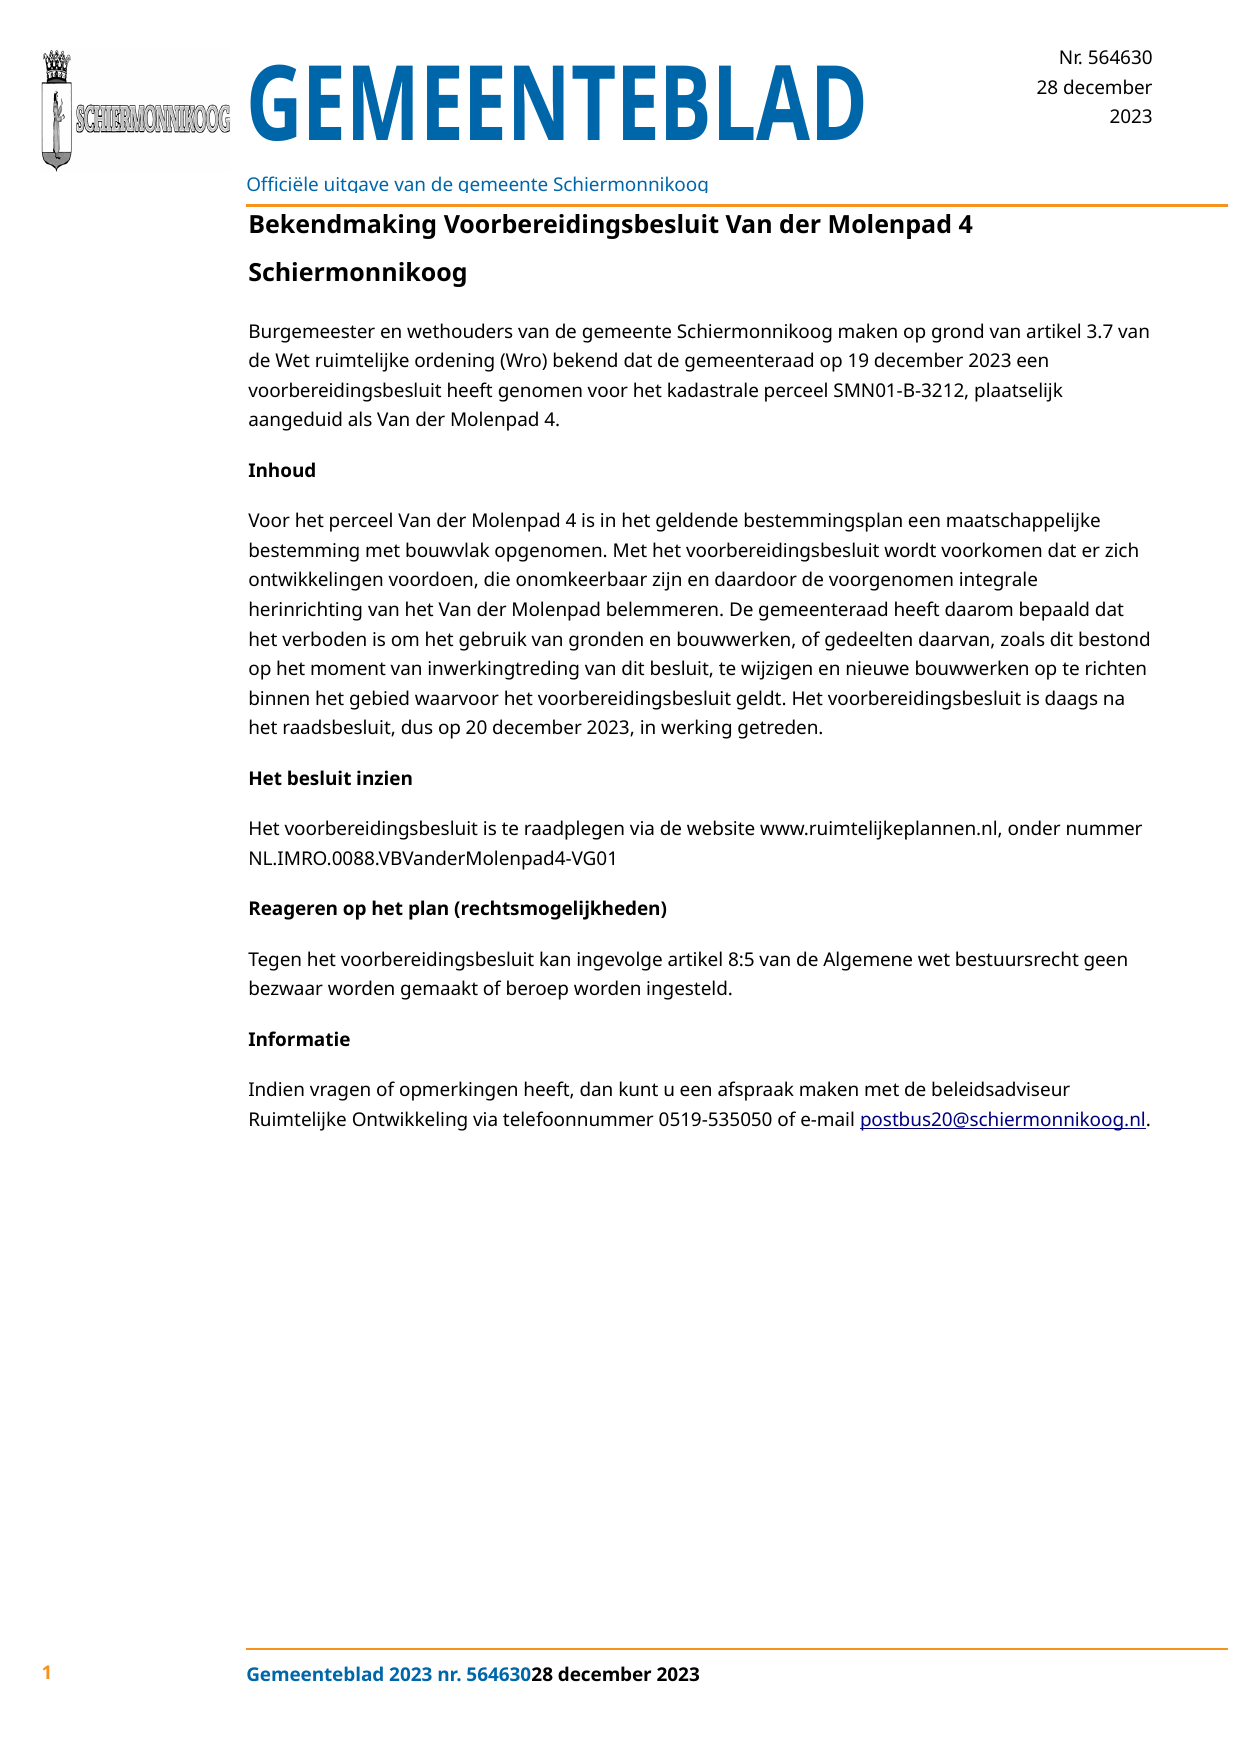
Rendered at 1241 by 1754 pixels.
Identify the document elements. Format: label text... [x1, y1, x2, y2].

text Het voorbereidingsbesluit is te raadplegen via de website www.ruimtelijkeplannen.nl, onder nummer NL.IMRO.0088.VBVanderMolenpad4-VG01 [248, 815, 1152, 871]
text Informatie [248, 1026, 1152, 1052]
text Tegen het voorbereidingsbesluit kan ingevolge artikel 8:5 van de Algemene wet bestuursrecht geen bezwaar worden gemaakt of beroep worden ingesteld. [248, 946, 1152, 1001]
text Bekendmaking Voorbereidingsbesluit Van der Molenpad 4 Schiermonnikoog [248, 207, 1152, 288]
text Reageren op het plan (rechtsmogelijkheden) [248, 895, 1152, 921]
text Het besluit inzien [248, 765, 1152, 791]
text Inhoud [248, 457, 1152, 483]
picture [41, 47, 231, 172]
text Indien vragen of opmerkingen heeft, dan kunt u een afspraak maken met de beleidsadviseur Ruimtelijke Ontwikkeling via telefoonnummer 0519-535050 of e-mail postbus20@schiermonnikoog.nl. [248, 1076, 1152, 1132]
text Burgemeester en wethouders van de gemeente Schiermonnikoog maken op grond van artikel 3.7 van de Wet ruimtelijke ordening (Wro) bekend dat de gemeenteraad op 19 december 2023 een voorbereidingsbesluit heeft genomen voor het kadastrale perceel SMN01-B-3212, plaatselijk aangeduid als Van der Molenpad 4. [248, 318, 1152, 432]
text Voor het perceel Van der Molenpad 4 is in het geldende bestemmingsplan een maatschappelijke bestemming met bouwvlak opgenomen. Met het voorbereidingsbesluit wordt voorkomen dat er zich ontwikkelingen voordoen, die onomkeerbaar zijn en daardoor de voorgenomen integrale herinrichting van het Van der Molenpad belemmeren. De gemeenteraad heeft daarom bepaald dat het verboden is om het gebruik van gronden en bouwwerken, of gedeelten daarvan, zoals dit bestond op het moment van inwerkingtreding van dit besluit, te wijzigen en nieuwe bouwwerken op te richten binnen het gebied waarvoor het voorbereidingsbesluit geldt. Het voorbereidingsbesluit is daags na het raadsbesluit, dus op 20 december 2023, in werking getreden. [248, 507, 1152, 740]
